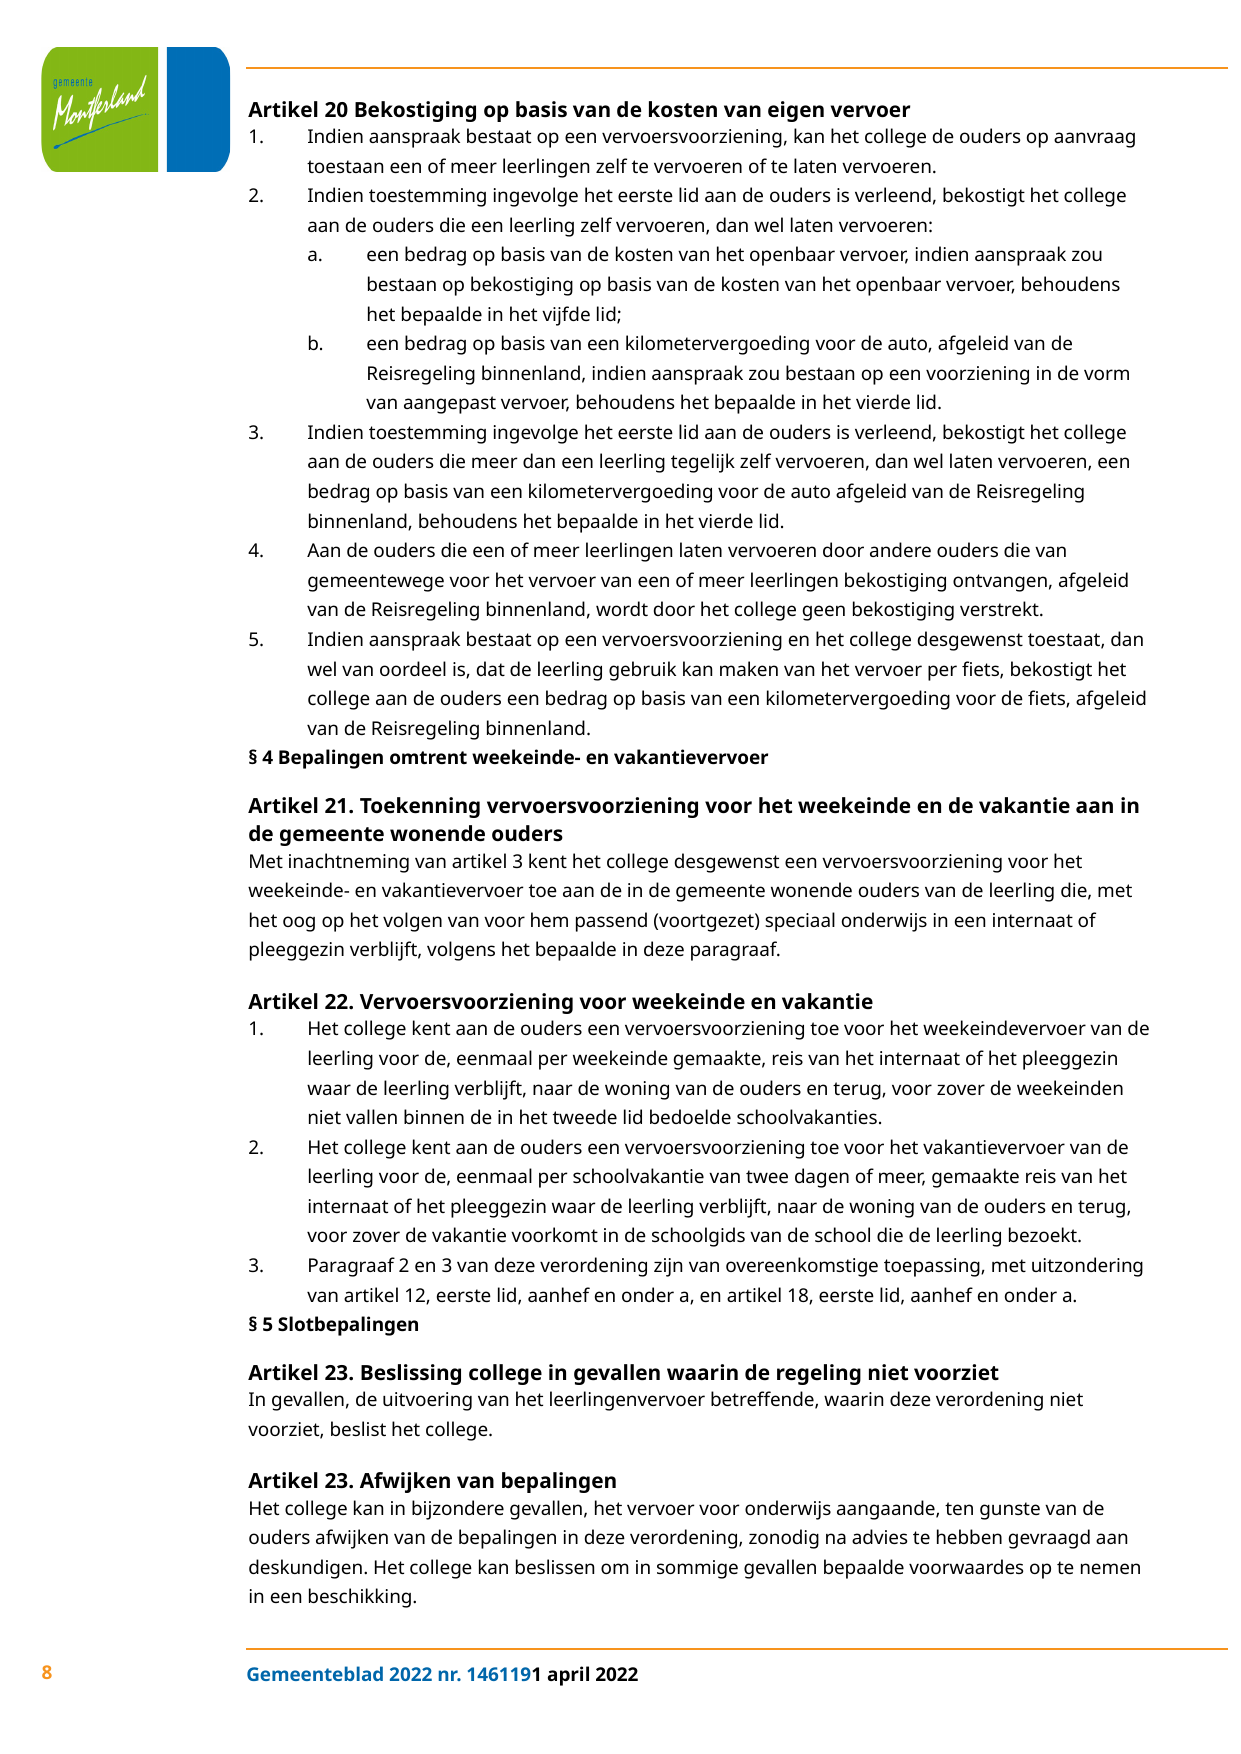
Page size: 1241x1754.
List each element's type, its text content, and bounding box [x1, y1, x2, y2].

picture [41, 47, 231, 172]
list Indien toestemming ingevolge het eerste lid aan de ouders is verleend, bekostigt het college aan de ouders die meer dan een leerling tegelijk zelf vervoeren, dan wel laten vervoeren, een bedrag op basis van een kilometervergoeding voor de auto afgeleid van de Reisregeling binnenland, behoudens het bepaalde in het vierde lid. [248, 419, 1152, 533]
text Artikel 23. Afwijken van bepalingen [248, 1466, 1152, 1495]
text Artikel 22. Vervoersvoorziening voor weekeinde en vakantie [248, 987, 1152, 1016]
list Indien aanspraak bestaat op een vervoersvoorziening, kan het college de ouders op aanvraag toestaan een of meer leerlingen zelf te vervoeren of te laten vervoeren. [248, 123, 1152, 178]
text Met inachtneming van artikel 3 kent het college desgewenst een vervoersvoorziening voor het weekeinde- en vakantievervoer toe aan de in de gemeente wonende ouders van de leerling die, met het oog op het volgen van voor hem passend (voortgezet) speciaal onderwijs in een internaat of pleeggezin verblijft, volgens het bepaalde in deze paragraaf. [248, 848, 1152, 962]
text In gevallen, de uitvoering van het leerlingenvervoer betreffende, waarin deze verordening niet voorziet, beslist het college. [248, 1386, 1152, 1442]
list Indien toestemming ingevolge het eerste lid aan de ouders is verleend, bekostigt het college aan de ouders die een leerling zelf vervoeren, dan wel laten vervoeren: [248, 182, 1152, 238]
text Artikel 21. Toekenning vervoersvoorziening voor het weekeinde en de vakantie aan in de gemeente wonende ouders [248, 791, 1152, 848]
list Indien aanspraak bestaat op een vervoersvoorziening en het college desgewenst toestaat, dan wel van oordeel is, dat de leerling gebruik kan maken van het vervoer per fiets, bekostigt het college aan de ouders een bedrag op basis van een kilometervergoeding voor de fiets, afgeleid van de Reisregeling binnenland. [248, 626, 1152, 741]
text § 4 Bepalingen omtrent weekeinde- en vakantievervoer [248, 744, 1152, 770]
text Artikel 20 Bekostiging op basis van de kosten van eigen vervoer [248, 95, 1152, 123]
text § 5 Slotbepalingen [248, 1311, 1152, 1337]
list Paragraaf 2 en 3 van deze verordening zijn van overeenkomstige toepassing, met uitzondering van artikel 12, eerste lid, aanhef en onder a, en artikel 18, eerste lid, aanhef en onder a. [248, 1252, 1152, 1307]
list een bedrag op basis van de kosten van het openbaar vervoer, indien aanspraak zou bestaan op bekostiging op basis van de kosten van het openbaar vervoer, behoudens het bepaalde in het vijfde lid; [307, 242, 1152, 326]
list Het college kent aan de ouders een vervoersvoorziening toe voor het vakantievervoer van de leerling voor de, eenmaal per schoolvakantie van twee dagen of meer, gemaakte reis van het internaat of het pleeggezin waar de leerling verblijft, naar de woning van de ouders en terug, voor zover de vakantie voorkomt in de schoolgids van de school die de leerling bezoekt. [248, 1134, 1152, 1248]
list Aan de ouders die een of meer leerlingen laten vervoeren door andere ouders die van gemeentewege voor het vervoer van een of meer leerlingen bekostiging ontvangen, afgeleid van de Reisregeling binnenland, wordt door het college geen bekostiging verstrekt. [248, 537, 1152, 622]
list Het college kent aan de ouders een vervoersvoorziening toe voor het weekeindevervoer van de leerling voor de, eenmaal per weekeinde gemaakte, reis van het internaat of het pleeggezin waar de leerling verblijft, naar de woning van de ouders en terug, voor zover de weekeinden niet vallen binnen de in het tweede lid bedoelde schoolvakanties. [248, 1016, 1152, 1130]
text Het college kan in bijzondere gevallen, het vervoer voor onderwijs aangaande, ten gunste van de ouders afwijken van de bepalingen in deze verordening, zonodig na advies te hebben gevraagd aan deskundigen. Het college kan beslissen om in sommige gevallen bepaalde voorwaardes op te nemen in een beschikking. [248, 1495, 1152, 1609]
list een bedrag op basis van een kilometervergoeding voor de auto, afgeleid van de Reisregeling binnenland, indien aanspraak zou bestaan op een voorziening in de vorm van aangepast vervoer, behoudens het bepaalde in het vierde lid. [307, 330, 1152, 415]
text Artikel 23. Beslissing college in gevallen waarin de regeling niet voorziet [248, 1358, 1152, 1386]
